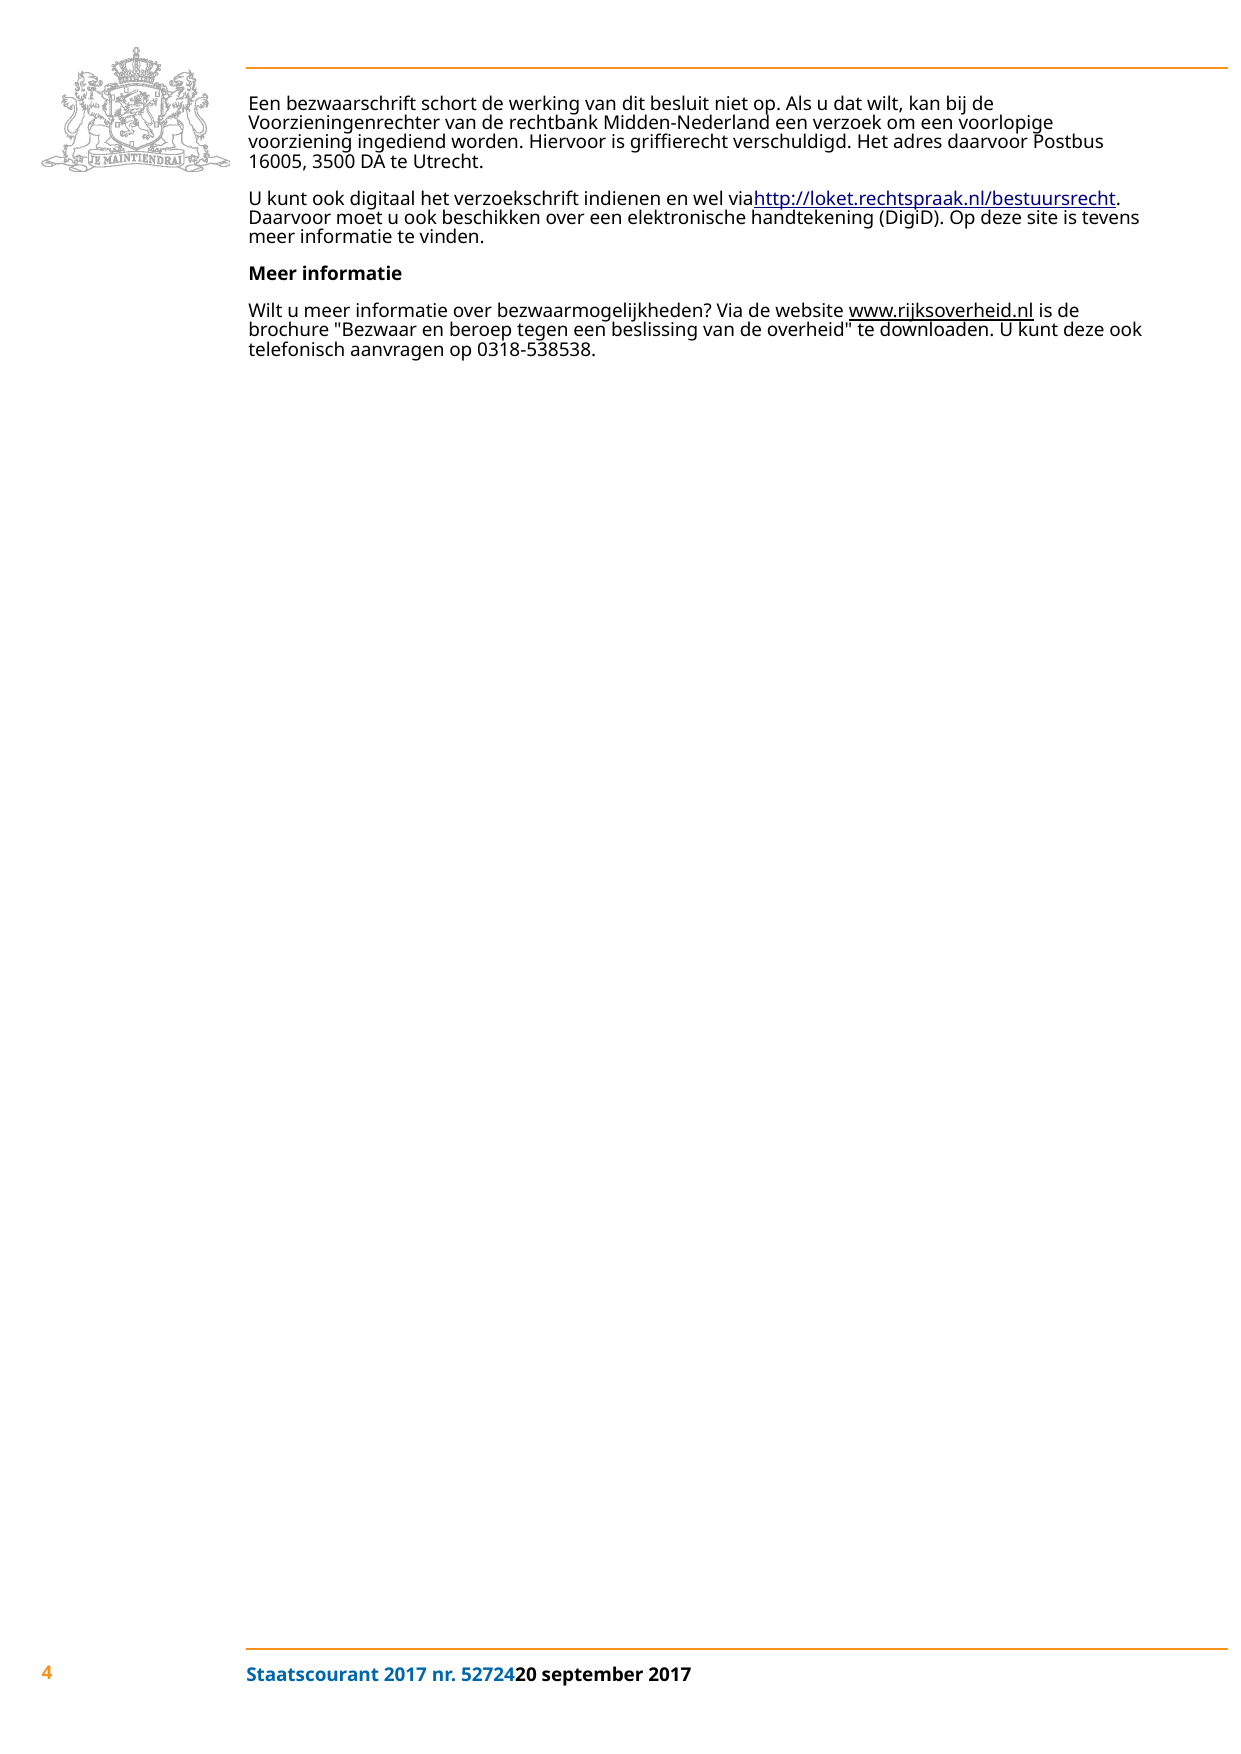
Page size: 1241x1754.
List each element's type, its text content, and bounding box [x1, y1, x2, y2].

text Een bezwaarschrift schort de werking van dit besluit niet op. Als u dat wilt, kan bij de Voorzieningenrechter van de rechtbank Midden-Nederland een verzoek om een voorlopige voorziening ingediend worden. Hiervoor is griffierecht verschuldigd. Het adres daarvoor Postbus 16005, 3500 DA te Utrecht. [248, 95, 1152, 172]
text U kunt ook digitaal het verzoekschrift indienen en wel viahttp://loket.rechtspraak.nl/bestuursrecht. Daarvoor moet u ook beschikken over een elektronische handtekening (DigiD). Op deze site is tevens meer informatie te vinden. [248, 189, 1152, 247]
picture [41, 47, 231, 172]
text Wilt u meer informatie over bezwaarmogelijkheden? Via de website www.rijksoverheid.nl is de brochure "Bezwaar en beroep tegen een beslissing van de overheid" te downloaden. U kunt deze ook telefonisch aanvragen op 0318-538538. [248, 302, 1152, 360]
text Meer informatie [248, 265, 1152, 284]
